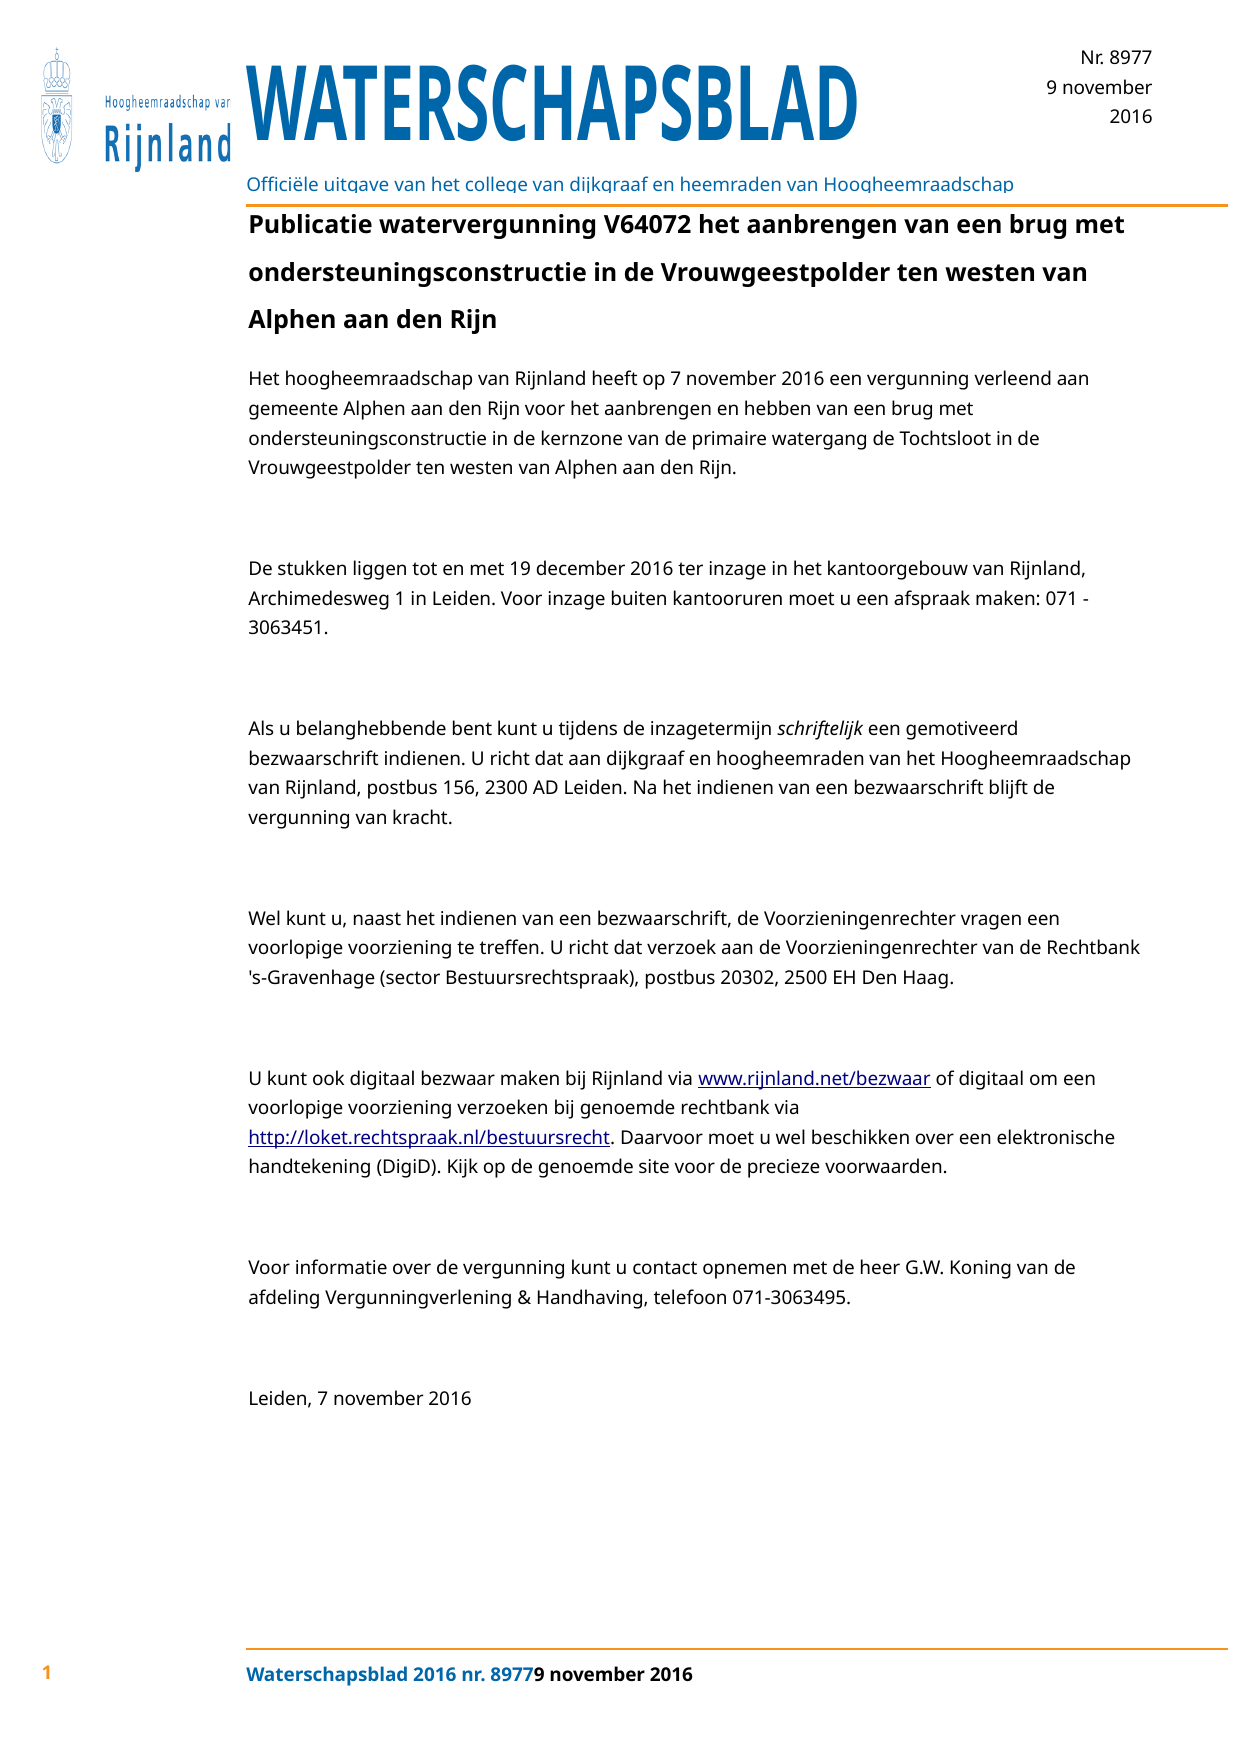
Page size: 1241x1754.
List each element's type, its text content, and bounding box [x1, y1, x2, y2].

text Publicatie watervergunning V64072 het aanbrengen van een brug met ondersteuningsconstructie in de Vrouwgeestpolder ten westen van Alphen aan den Rijn [248, 207, 1152, 336]
text U kunt ook digitaal bezwaar maken bij Rijnland via www.rijnland.net/bezwaar of digitaal om een voorlopige voorziening verzoeken bij genoemde rechtbank via http://loket.rechtspraak.nl/bestuursrecht. Daarvoor moet u wel beschikken over een elektronische handtekening (DigiD). Kijk op de genoemde site voor de precieze voorwaarden. [248, 1065, 1152, 1179]
text Wel kunt u, naast het indienen van een bezwaarschrift, de Voorzieningenrechter vragen een voorlopige voorziening te treffen. U richt dat verzoek aan de Voorzieningenrechter van de Rechtbank 's-Gravenhage (sector Bestuursrechtspraak), postbus 20302, 2500 EH Den Haag. [248, 905, 1152, 989]
text Als u belanghebbende bent kunt u tijdens de inzagetermijn schriftelijk een gemotiveerd bezwaarschrift indienen. U richt dat aan dijkgraaf en hoogheemraden van het Hoogheemraadschap van Rijnland, postbus 156, 2300 AD Leiden. Na het indienen van een bezwaarschrift blijft de vergunning van kracht. [248, 715, 1152, 829]
text Leiden, 7 november 2016 [248, 1385, 1152, 1410]
text De stukken liggen tot en met 19 december 2016 ter inzage in het kantoorgebouw van Rijnland, Archimedesweg 1 in Leiden. Voor inzage buiten kantooruren moet u een afspraak maken: 071 - 3063451. [248, 555, 1152, 640]
text Voor informatie over de vergunning kunt u contact opnemen met de heer G.W. Koning van de afdeling Vergunningverlening & Handhaving, telefoon 071-3063495. [248, 1254, 1152, 1309]
text Het hoogheemraadschap van Rijnland heeft op 7 november 2016 een vergunning verleend aan gemeente Alphen aan den Rijn voor het aanbrengen en hebben van een brug met ondersteuningsconstructie in de kernzone van de primaire watergang de Tochtsloot in de Vrouwgeestpolder ten westen van Alphen aan den Rijn. [248, 366, 1152, 480]
picture [41, 47, 231, 172]
